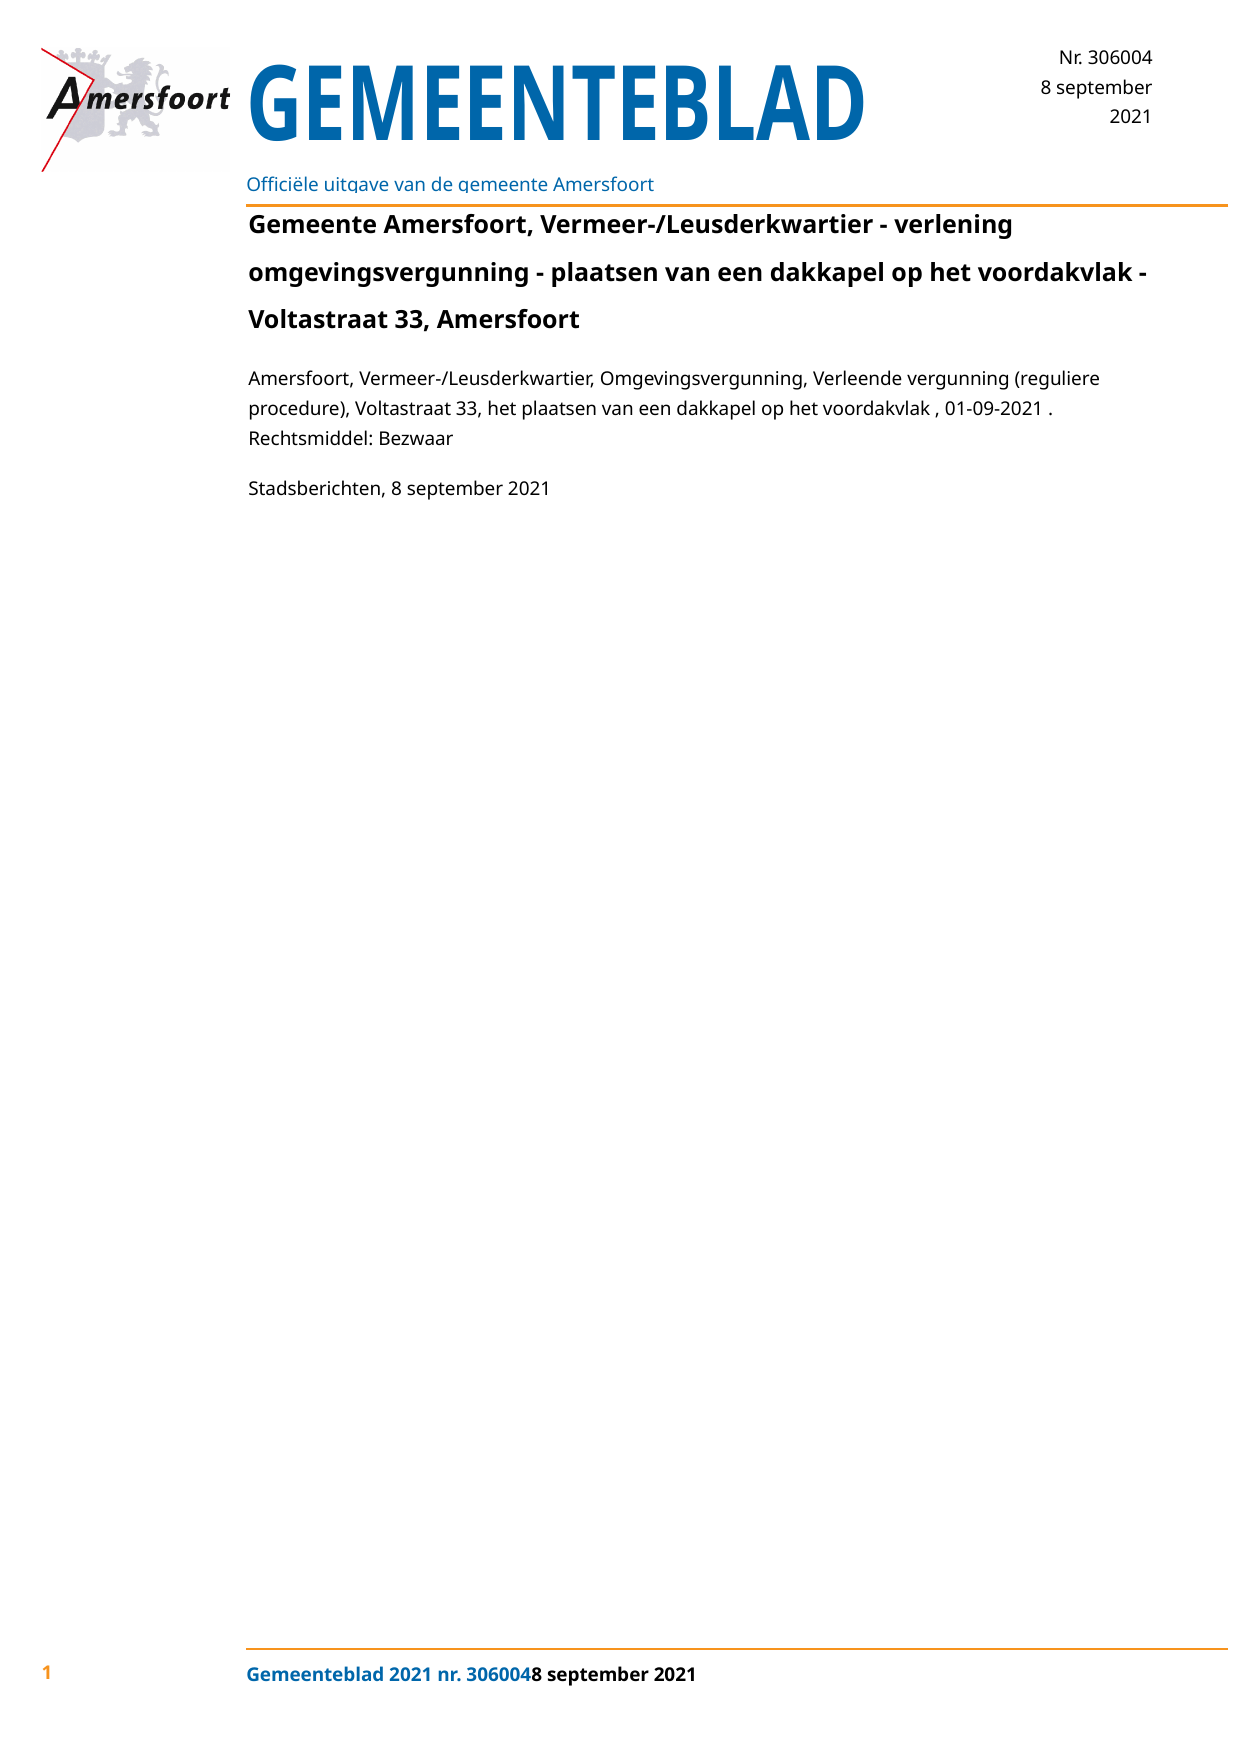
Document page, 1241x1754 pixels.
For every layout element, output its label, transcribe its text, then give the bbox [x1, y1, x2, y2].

text Amersfoort, Vermeer-/Leusderkwartier, Omgevingsvergunning, Verleende vergunning (reguliere procedure), Voltastraat 33, het plaatsen van een dakkapel op het voordakvlak , 01-09-2021 . Rechtsmiddel: Bezwaar [248, 366, 1152, 450]
picture [41, 47, 231, 172]
text Gemeente Amersfoort, Vermeer-/Leusderkwartier - verlening omgevingsvergunning - plaatsen van een dakkapel op het voordakvlak - Voltastraat 33, Amersfoort [248, 207, 1152, 336]
text Stadsberichten, 8 september 2021 [248, 475, 1152, 501]
